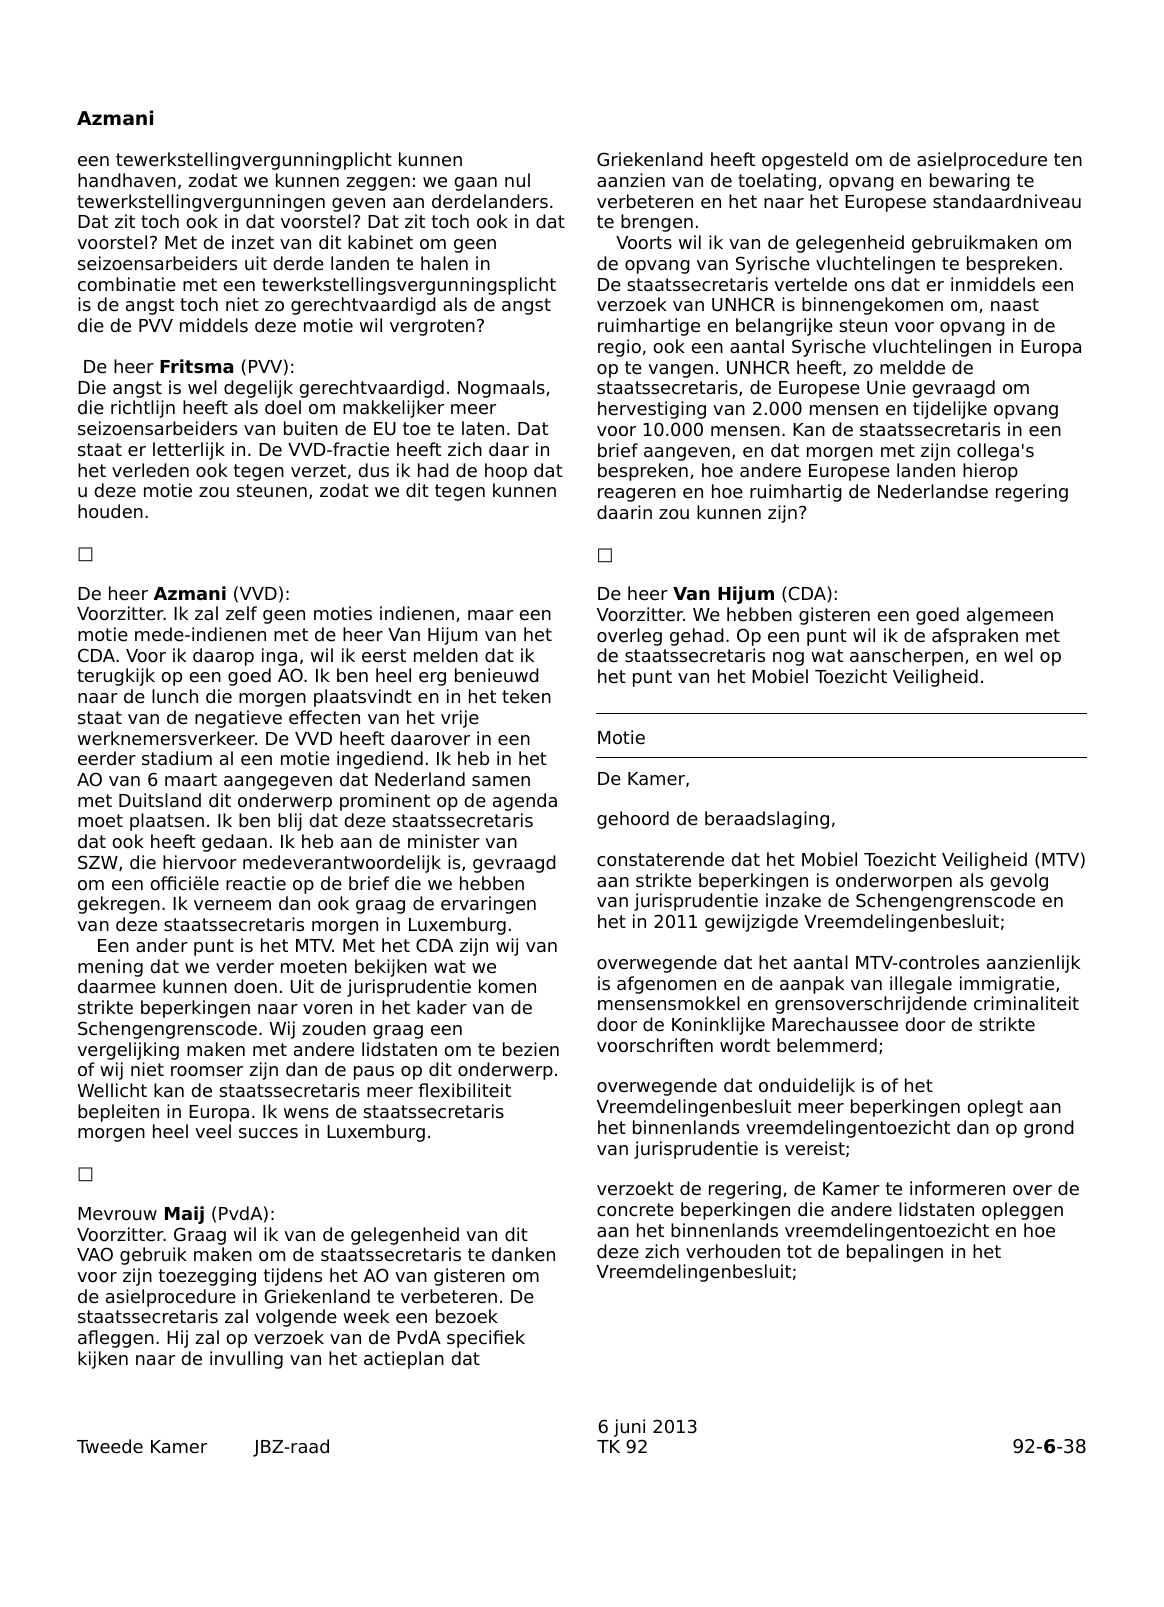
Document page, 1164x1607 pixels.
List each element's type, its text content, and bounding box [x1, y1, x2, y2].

text Die angst is wel degelijk gerechtvaardigd. Nogmaals, die richtlijn heeft als doel om makkelijker meer seizoensarbeiders van buiten de EU toe te laten. Dat staat er letterlijk in. De VVD-fractie heeft zich daar in het verleden ook tegen verzet, dus ik had de hoop dat u deze motie zou steunen, zodat we dit tegen kunnen houden. [77, 377, 567, 523]
text constaterende dat het Mobiel Toezicht Veiligheid (MTV) aan strikte beperkingen is onderworpen als gevolg van jurisprudentie inzake de Schengengrenscode en het in 2011 gewijzigde Vreemdelingenbesluit; [596, 850, 1087, 933]
text Voorzitter. Ik zal zelf geen moties indienen, maar een motie mede-indienen met de heer Van Hijum van het CDA. Voor ik daarop inga, wil ik eerst melden dat ik terugkijk op een goed AO. Ik ben heel erg benieuwd naar de lunch die morgen plaatsvindt en in het teken staat van de negatieve effecten van het vrije werknemersverkeer. De VVD heeft daarover in een eerder stadium al een motie ingediend. Ik heb in het AO van 6 maart aangegeven dat Nederland samen met Duitsland dit onderwerp prominent op de agenda moet plaatsen. Ik ben blij dat deze staatssecretaris dat ook heeft gedaan. Ik heb aan de minister van SZW, die hiervoor medeverantwoordelijk is, gevraagd om een officiële reactie op de brief die we hebben gekregen. Ik verneem dan ook graag de ervaringen van deze staatssecretaris morgen in Luxemburg. [77, 604, 567, 936]
text De heer Van Hijum (CDA): [596, 584, 1087, 605]
text De heer Azmani (VVD): [77, 583, 567, 604]
text gehoord de beraadslaging, [596, 809, 1087, 830]
text Voorts wil ik van de gelegenheid gebruikmaken om de opvang van Syrische vluchtelingen te bespreken. De staatssecretaris vertelde ons dat er inmiddels een verzoek van UNHCR is binnengekomen om, naast ruimhartige en belangrijke steun voor opvang in de regio, ook een aantal Syrische vluchtelingen in Europa op te vangen. UNHCR heeft, zo meldde de staatssecretaris, de Europese Unie gevraagd om hervestiging van 2.000 mensen en tijdelijke opvang voor 10.000 mensen. Kan de staatssecretaris in een brief aangeven, en dat morgen met zijn collega's bespreken, hoe andere Europese landen hierop reageren en hoe ruimhartig de Nederlandse regering daarin zou kunnen zijn? [596, 233, 1087, 523]
text overwegende dat het aantal MTV-controles aanzienlijk is afgenomen en de aanpak van illegale immigratie, mensensmokkel en grensoverschrijdende criminaliteit door de Koninklijke Marechaussee door de strikte voorschriften wordt belemmerd; [596, 953, 1087, 1056]
text Voorzitter. Graag wil ik van de gelegenheid van dit VAO gebruik maken om de staatssecretaris te danken voor zijn toezegging tijdens het AO van gisteren om de asielprocedure in Griekenland te verbeteren. De staatssecretaris zal volgende week een bezoek afleggen. Hij zal op verzoek van de PvdA specifiek kijken naar de invulling van het actieplan dat [77, 1224, 567, 1369]
text Een ander punt is het MTV. Met het CDA zijn wij van mening dat we verder moeten bekijken wat we daarmee kunnen doen. Uit de jurisprudentie komen strikte beperkingen naar voren in het kader van de Schengengrenscode. Wij zouden graag een vergelijking maken met andere lidstaten om te bezien of wij niet roomser zijn dan de paus op dit onderwerp. Wellicht kan de staatssecretaris meer flexibiliteit bepleiten in Europa. Ik wens de staatssecretaris morgen heel veel succes in Luxemburg. [77, 936, 567, 1143]
text □ [596, 543, 1087, 564]
text De heer Fritsma (PVV): [77, 357, 567, 377]
text Motie [596, 728, 1087, 748]
text □ [77, 1163, 567, 1184]
text Griekenland heeft opgesteld om de asielprocedure ten aanzien van de toelating, opvang en bewaring te verbeteren en het naar het Europese standaardniveau te brengen. [596, 150, 1087, 233]
text overwegende dat onduidelijk is of het Vreemdelingenbesluit meer beperkingen oplegt aan het binnenlands vreemdelingentoezicht dan op grond van jurisprudentie is vereist; [596, 1076, 1087, 1159]
text verzoekt de regering, de Kamer te informeren over de concrete beperkingen die andere lidstaten opleggen aan het binnenlands vreemdelingentoezicht en hoe deze zich verhouden tot de bepalingen in het Vreemdelingenbesluit; [596, 1179, 1087, 1283]
text De Kamer, [596, 768, 1087, 789]
text Mevrouw Maij (PvdA): [77, 1204, 567, 1224]
text □ [77, 543, 567, 563]
text Voorzitter. We hebben gisteren een goed algemeen overleg gehad. Op een punt wil ik de afspraken met de staatssecretaris nog wat aanscherpen, en wel op het punt van het Mobiel Toezicht Veiligheid. [596, 605, 1087, 688]
text een tewerkstellingvergunningplicht kunnen handhaven, zodat we kunnen zeggen: we gaan nul tewerkstellingvergunningen geven aan derdelanders. Dat zit toch ook in dat voorstel? Dat zit toch ook in dat voorstel? Met de inzet van dit kabinet om geen seizoensarbeiders uit derde landen te halen in combinatie met een tewerkstellingsvergunningsplicht is de angst toch niet zo gerechtvaardigd als de angst die de PVV middels deze motie wil vergroten? [77, 150, 567, 337]
